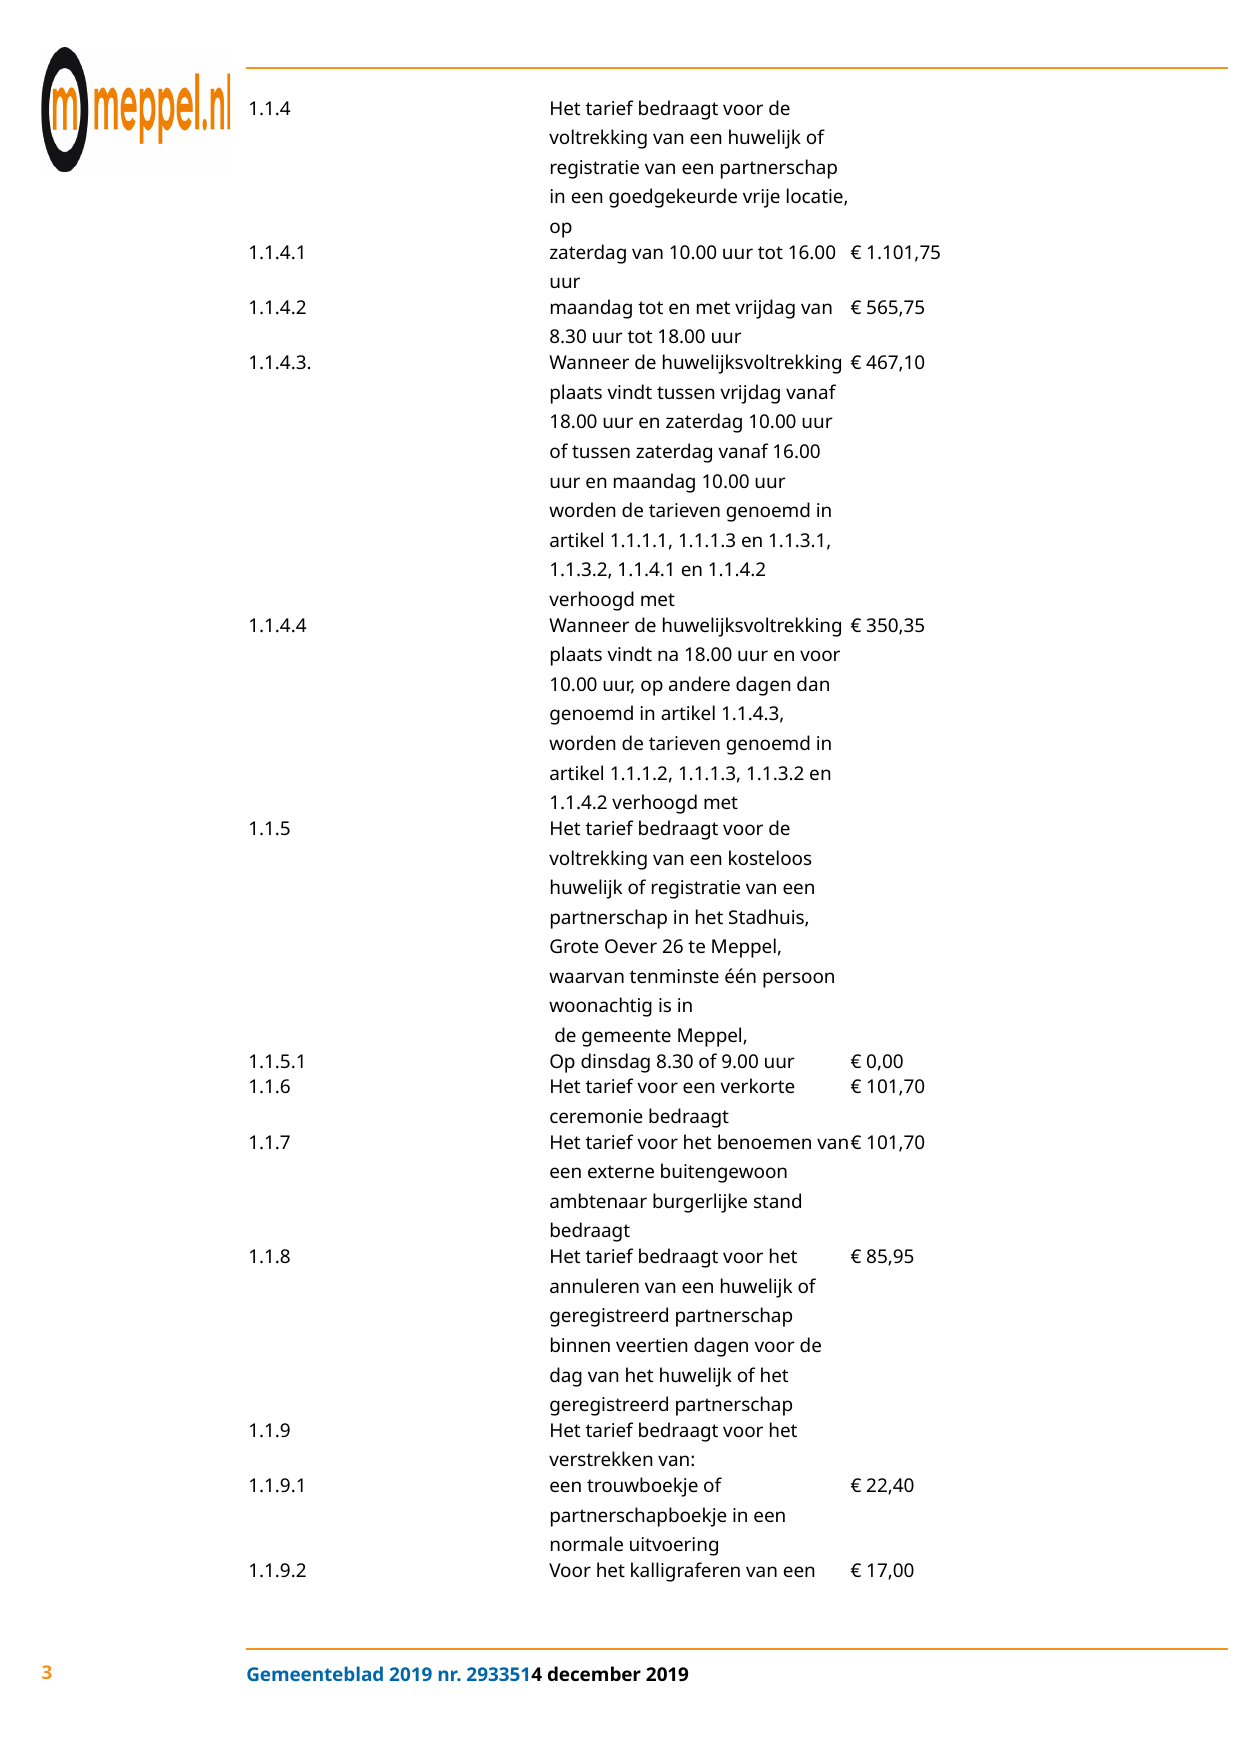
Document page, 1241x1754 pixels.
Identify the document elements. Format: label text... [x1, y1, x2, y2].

table_cell 1.1.9.2 [248, 1557, 549, 1583]
table_cell [850, 1417, 1152, 1472]
table_cell Het tarief bedraagt voor het annuleren van een huwelijk of geregistreerd partnerschap binnen veertien dagen voor de dag van het huwelijk of het geregistreerd partnerschap [549, 1244, 850, 1417]
table_cell 1.1.8 [248, 1244, 549, 1417]
table_cell € 101,70 [850, 1074, 1152, 1129]
table_cell Het tarief voor een verkorte ceremonie bedraagt [549, 1074, 850, 1129]
table_cell Het tarief bedraagt voor het verstrekken van: [549, 1417, 850, 1472]
table_cell [850, 815, 1152, 1048]
table_cell € 467,10 [850, 350, 1152, 612]
table_cell € 565,75 [850, 294, 1152, 349]
table_cell € 17,00 [850, 1557, 1152, 1583]
table_cell [850, 95, 1152, 239]
table_cell een trouwboekje of partnerschapboekje in een normale uitvoering [549, 1473, 850, 1557]
table_cell zaterdag van 10.00 uur tot 16.00 uur [549, 239, 850, 294]
table_cell 1.1.4.2 [248, 294, 549, 349]
table_cell Wanneer de huwelijksvoltrekking plaats vindt na 18.00 uur en voor 10.00 uur, op andere dagen dan genoemd in artikel 1.1.4.3, worden de tarieven genoemd in artikel 1.1.1.2, 1.1.1.3, 1.1.3.2 en 1.1.4.2 verhoogd met [549, 612, 850, 815]
table_cell € 101,70 [850, 1129, 1152, 1243]
table_cell 1.1.6 [248, 1074, 549, 1129]
picture [41, 47, 231, 172]
table_cell € 22,40 [850, 1473, 1152, 1557]
table_cell Wanneer de huwelijksvoltrekking plaats vindt tussen vrijdag vanaf 18.00 uur en zaterdag 10.00 uur of tussen zaterdag vanaf 16.00 uur en maandag 10.00 uur worden de tarieven genoemd in artikel 1.1.1.1, 1.1.1.3 en 1.1.3.1, 1.1.3.2, 1.1.4.1 en 1.1.4.2 verhoogd met [549, 350, 850, 612]
table_cell Het tarief voor het benoemen van een externe buitengewoon ambtenaar burgerlijke stand bedraagt [549, 1129, 850, 1243]
table_cell 1.1.9.1 [248, 1473, 549, 1557]
table_cell € 350,35 [850, 612, 1152, 815]
table_cell 1.1.4.3. [248, 350, 549, 612]
table_cell € 1.101,75 [850, 239, 1152, 294]
table_cell 1.1.5.1 [248, 1048, 549, 1074]
table_cell 1.1.4 [248, 95, 549, 239]
table_cell 1.1.4.4 [248, 612, 549, 815]
table_cell Het tarief bedraagt voor de voltrekking van een huwelijk of registratie van een partnerschap in een goedgekeurde vrije locatie, op [549, 95, 850, 239]
table_cell 1.1.4.1 [248, 239, 549, 294]
table_cell maandag tot en met vrijdag van 8.30 uur tot 18.00 uur [549, 294, 850, 349]
table_cell 1.1.7 [248, 1129, 549, 1243]
table_cell 1.1.9 [248, 1417, 549, 1472]
table_cell 1.1.5 [248, 815, 549, 1048]
table_cell Het tarief bedraagt voor de voltrekking van een kosteloos huwelijk of registratie van een partnerschap in het Stadhuis, Grote Oever 26 te Meppel, waarvan tenminste één persoon woonachtig is in de gemeente Meppel, [549, 815, 850, 1048]
table_cell Op dinsdag 8.30 of 9.00 uur [549, 1048, 850, 1074]
table_cell € 85,95 [850, 1244, 1152, 1417]
table_cell Voor het kalligraferen van een [549, 1557, 850, 1583]
table_cell € 0,00 [850, 1048, 1152, 1074]
